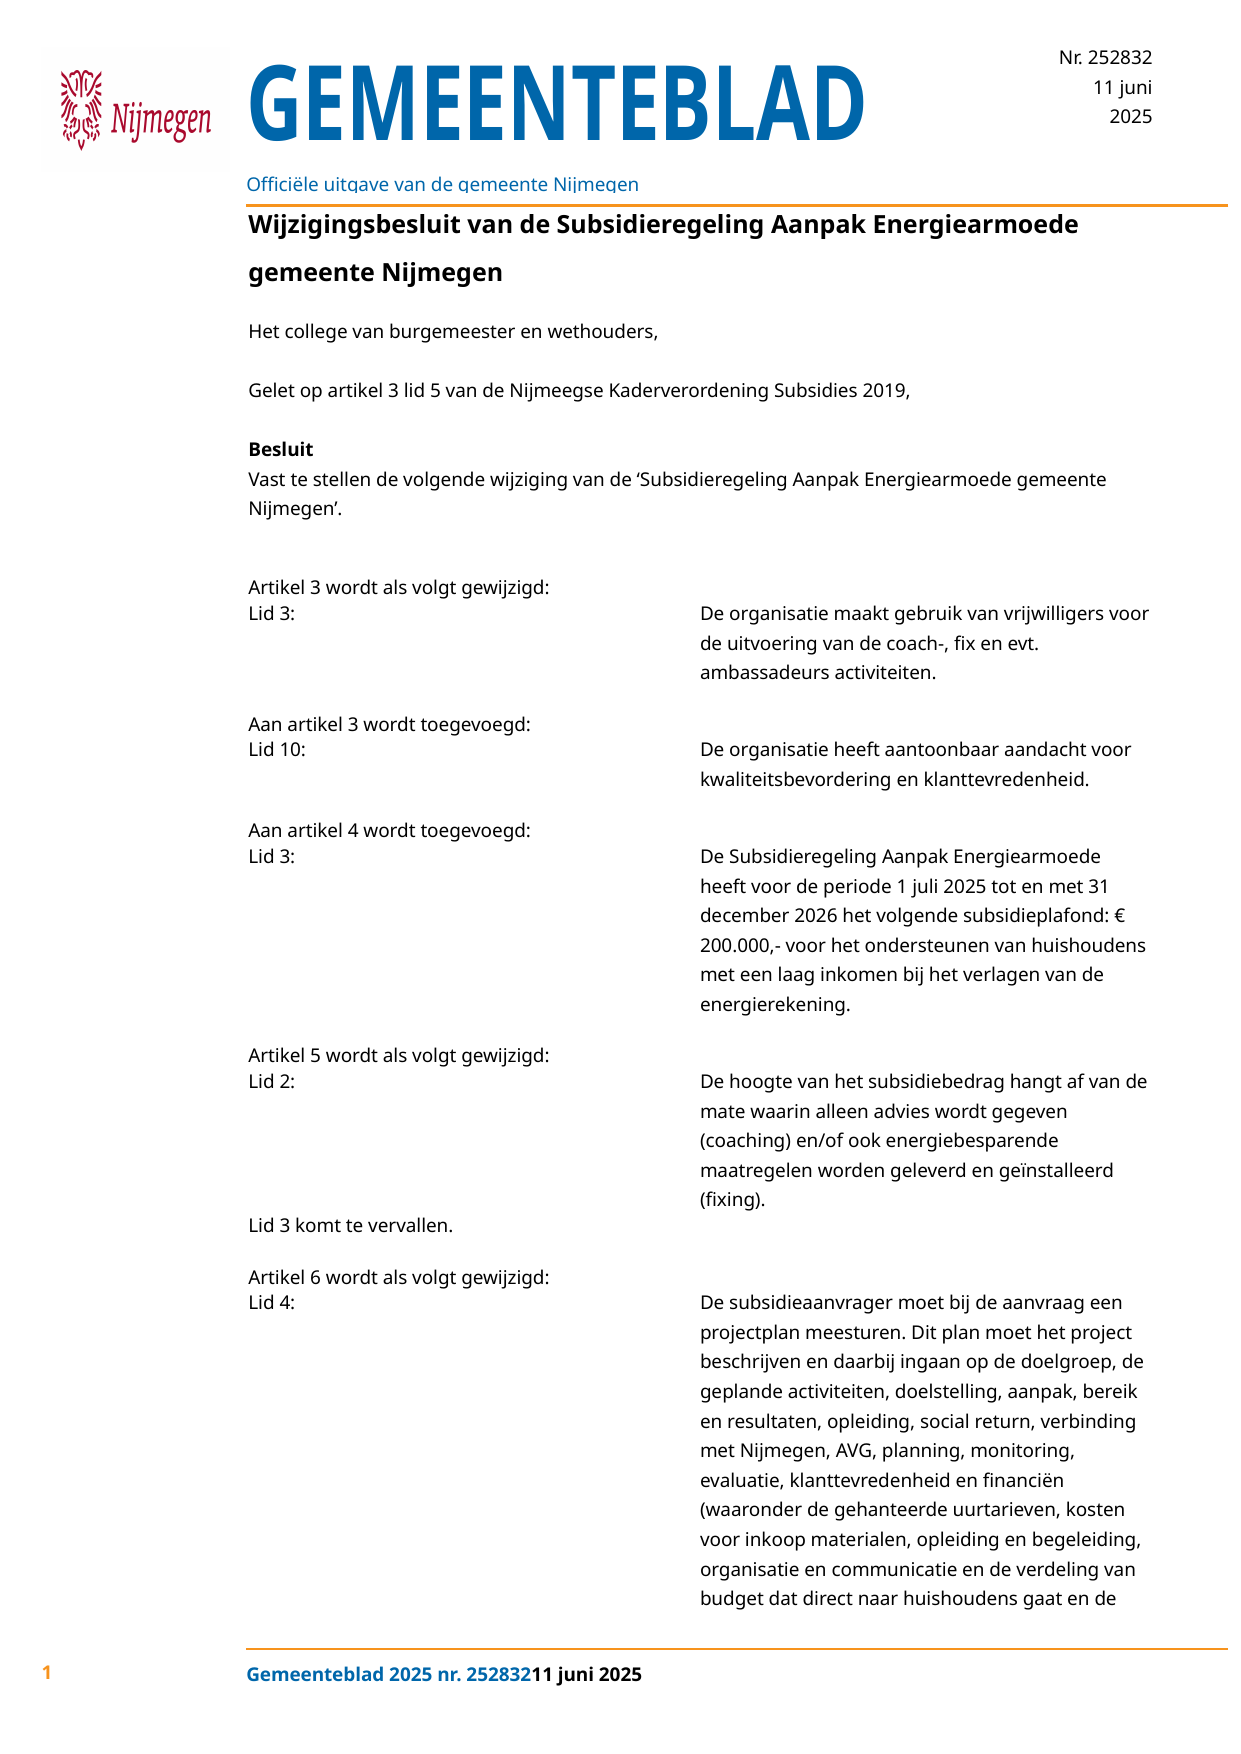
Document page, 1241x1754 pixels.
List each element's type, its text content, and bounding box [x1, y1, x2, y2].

table_cell Lid 4: [248, 1290, 700, 1611]
table_cell [248, 685, 700, 711]
table_cell Aan artikel 3 wordt toegevoegd: [248, 711, 1152, 736]
table_cell Artikel 5 wordt als volgt gewijzigd: [248, 1043, 1152, 1068]
text Vast te stellen de volgende wijziging van de ‘Subsidieregeling Aanpak Energiearmoede gemeente Nijmegen’. [248, 466, 1152, 521]
text Gelet op artikel 3 lid 5 van de Nijmeegse Kaderverordening Subsidies 2019, [248, 377, 1152, 403]
table_header Artikel 3 wordt als volgt gewijzigd: [248, 574, 1152, 600]
table_cell De organisatie maakt gebruik van vrijwilligers voor de uitvoering van de coach-, fix en evt. ambassadeurs activiteiten. [700, 600, 1152, 685]
table_cell De subsidieaanvrager moet bij de aanvraag een projectplan meesturen. Dit plan moet het project beschrijven en daarbij ingaan op de doelgroep, de geplande activiteiten, doelstelling, aanpak, bereik en resultaten, opleiding, social return, verbinding met Nijmegen, AVG, planning, monitoring, evaluatie, klanttevredenheid en financiën (waaronder de gehanteerde uurtarieven, kosten voor inkoop materialen, opleiding en begeleiding, organisatie en communicatie en de verdeling van budget dat direct naar huishoudens gaat en de [700, 1290, 1152, 1611]
table_cell De Subsidieregeling Aanpak Energiearmoede heeft voor de periode 1 juli 2025 tot en met 31 december 2026 het volgende subsidieplafond: € 200.000,- voor het ondersteunen van huishoudens met een laag inkomen bij het verlagen van de energierekening. [700, 843, 1152, 1017]
table_cell Lid 3: [248, 843, 700, 1017]
table_cell Lid 2: [248, 1068, 700, 1212]
table_cell Lid 3 komt te vervallen. [248, 1213, 1152, 1238]
text Het college van burgemeester en wethouders, [248, 318, 1152, 344]
table_cell [248, 1017, 700, 1043]
text Besluit [248, 436, 1152, 462]
table_cell Artikel 6 wordt als volgt gewijzigd: [248, 1264, 1152, 1289]
table_cell De hoogte van het subsidiebedrag hangt af van de mate waarin alleen advies wordt gegeven (coaching) en/of ook energiebesparende maatregelen worden geleverd en geïnstalleerd (fixing). [700, 1068, 1152, 1212]
table_cell [248, 1238, 1152, 1264]
table_cell Aan artikel 4 wordt toegevoegd: [248, 818, 1152, 843]
text Wijzigingsbesluit van de Subsidieregeling Aanpak Energiearmoede gemeente Nijmegen [248, 207, 1152, 288]
table_cell De organisatie heeft aantoonbaar aandacht voor kwaliteitsbevordering en klanttevredenheid. [700, 736, 1152, 792]
picture [41, 47, 231, 172]
table_cell [248, 792, 700, 817]
table_cell Lid 10: [248, 736, 700, 792]
table_cell [700, 685, 1152, 711]
table_cell Lid 3: [248, 600, 700, 685]
table_cell [700, 792, 1152, 817]
table_cell [700, 1017, 1152, 1043]
